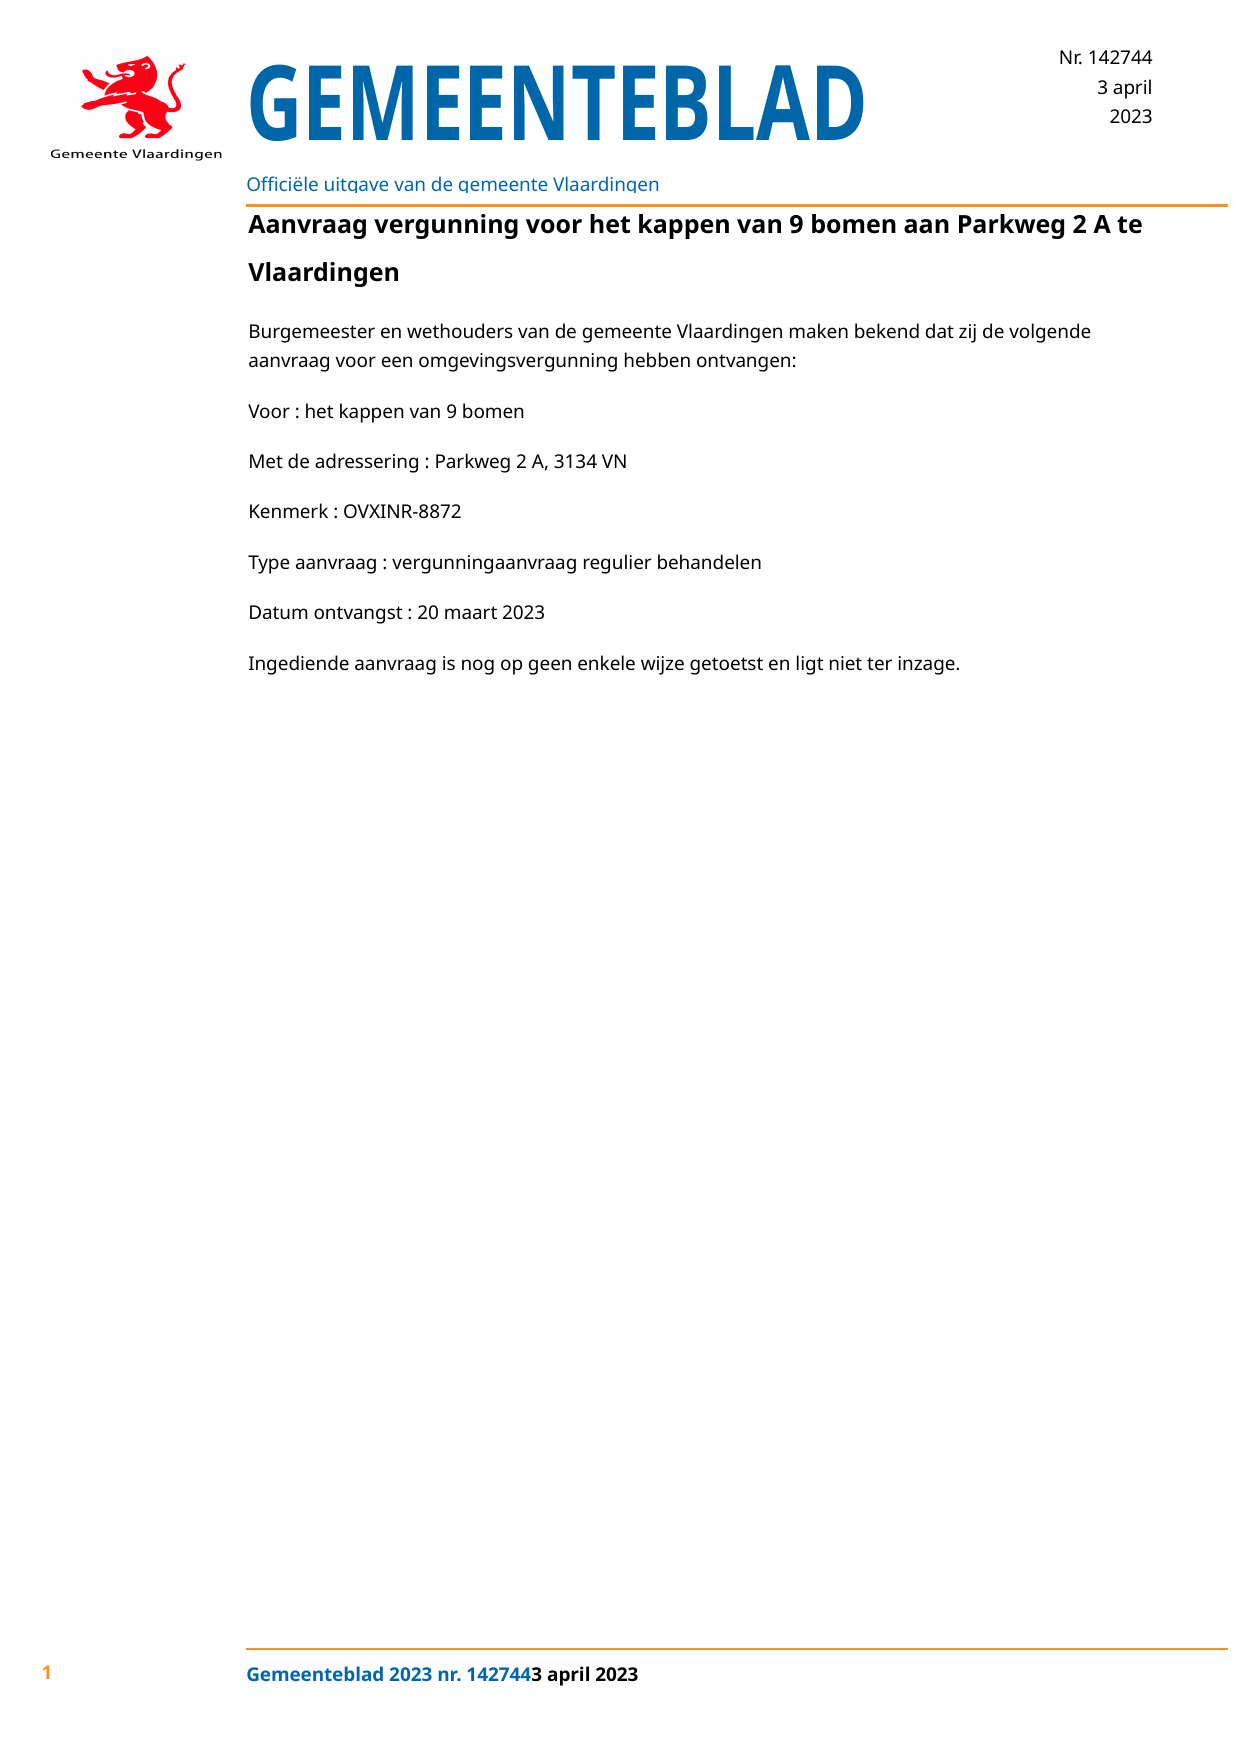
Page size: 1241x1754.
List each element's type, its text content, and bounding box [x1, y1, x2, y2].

text Type aanvraag : vergunningaanvraag regulier behandelen [248, 549, 1152, 575]
text Voor : het kappen van 9 bomen [248, 398, 1152, 424]
text Met de adressering : Parkweg 2 A, 3134 VN [248, 448, 1152, 474]
text Burgemeester en wethouders van de gemeente Vlaardingen maken bekend dat zij de volgende aanvraag voor een omgevingsvergunning hebben ontvangen: [248, 318, 1152, 373]
text Kenmerk : OVXINR-8872 [248, 499, 1152, 524]
text Datum ontvangst : 20 maart 2023 [248, 599, 1152, 625]
picture [41, 47, 231, 172]
text Aanvraag vergunning voor het kappen van 9 bomen aan Parkweg 2 A te Vlaardingen [248, 207, 1152, 288]
text Ingediende aanvraag is nog op geen enkele wijze getoetst en ligt niet ter inzage. [248, 650, 1152, 676]
